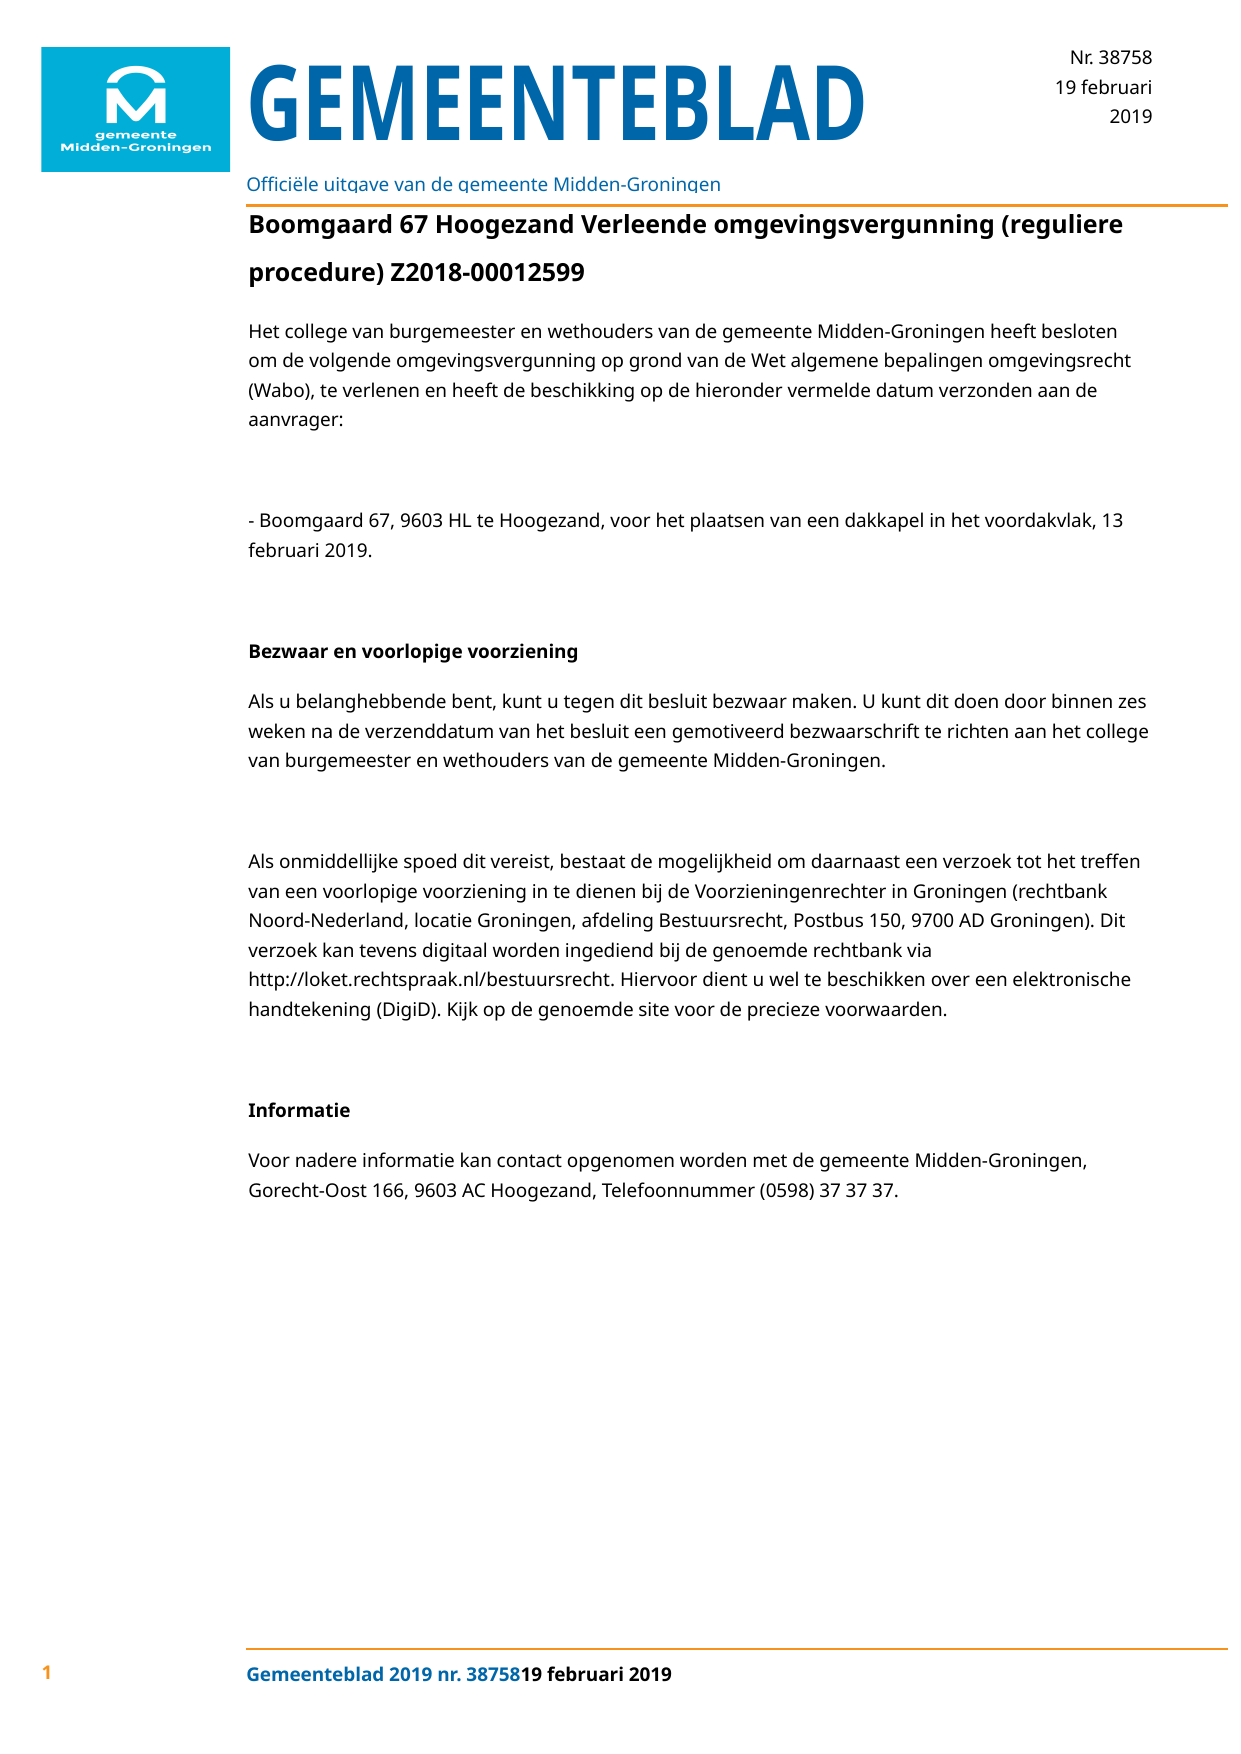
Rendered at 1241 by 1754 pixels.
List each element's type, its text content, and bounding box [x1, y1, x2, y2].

picture [108, 66, 164, 82]
text Boomgaard 67 Hoogezand Verleende omgevingsvergunning (reguliere procedure) Z2018-00012599 [248, 207, 1152, 288]
picture [107, 89, 165, 122]
text Als u belanghebbende bent, kunt u tegen dit besluit bezwaar maken. U kunt dit doen door binnen zes weken na de verzenddatum van het besluit een gemotiveerd bezwaarschrift te richten aan het college van burgemeester en wethouders van de gemeente Midden-Groningen. [248, 688, 1152, 773]
text Informatie [248, 1097, 1152, 1123]
text Als onmiddellijke spoed dit vereist, bestaat de mogelijkheid om daarnaast een verzoek tot het treffen van een voorlopige voorziening in te dienen bij de Voorzieningenrechter in Groningen (rechtbank Noord-Nederland, locatie Groningen, afdeling Bestuursrecht, Postbus 150, 9700 AD Groningen). Dit verzoek kan tevens digitaal worden ingediend bij de genoemde rechtbank via http://loket.rechtspraak.nl/bestuursrecht. Hiervoor dient u wel te beschikken over een elektronische handtekening (DigiD). Kijk op de genoemde site voor de precieze voorwaarden. [248, 848, 1152, 1022]
text Bezwaar en voorlopige voorziening [248, 638, 1152, 664]
text Voor nadere informatie kan contact opgenomen worden met de gemeente Midden-Groningen, Gorecht-Oost 166, 9603 AC Hoogezand, Telefoonnummer (0598) 37 37 37. [248, 1147, 1152, 1203]
text - Boomgaard 67, 9603 HL te Hoogezand, voor het plaatsen van een dakkapel in het voordakvlak, 13 februari 2019. [248, 507, 1152, 563]
text Het college van burgemeester en wethouders van de gemeente Midden-Groningen heeft besloten om de volgende omgevingsvergunning op grond van de Wet algemene bepalingen omgevingsrecht (Wabo), te verlenen en heeft de beschikking op de hieronder vermelde datum verzonden aan de aanvrager: [248, 318, 1152, 432]
picture [184, 146, 190, 153]
